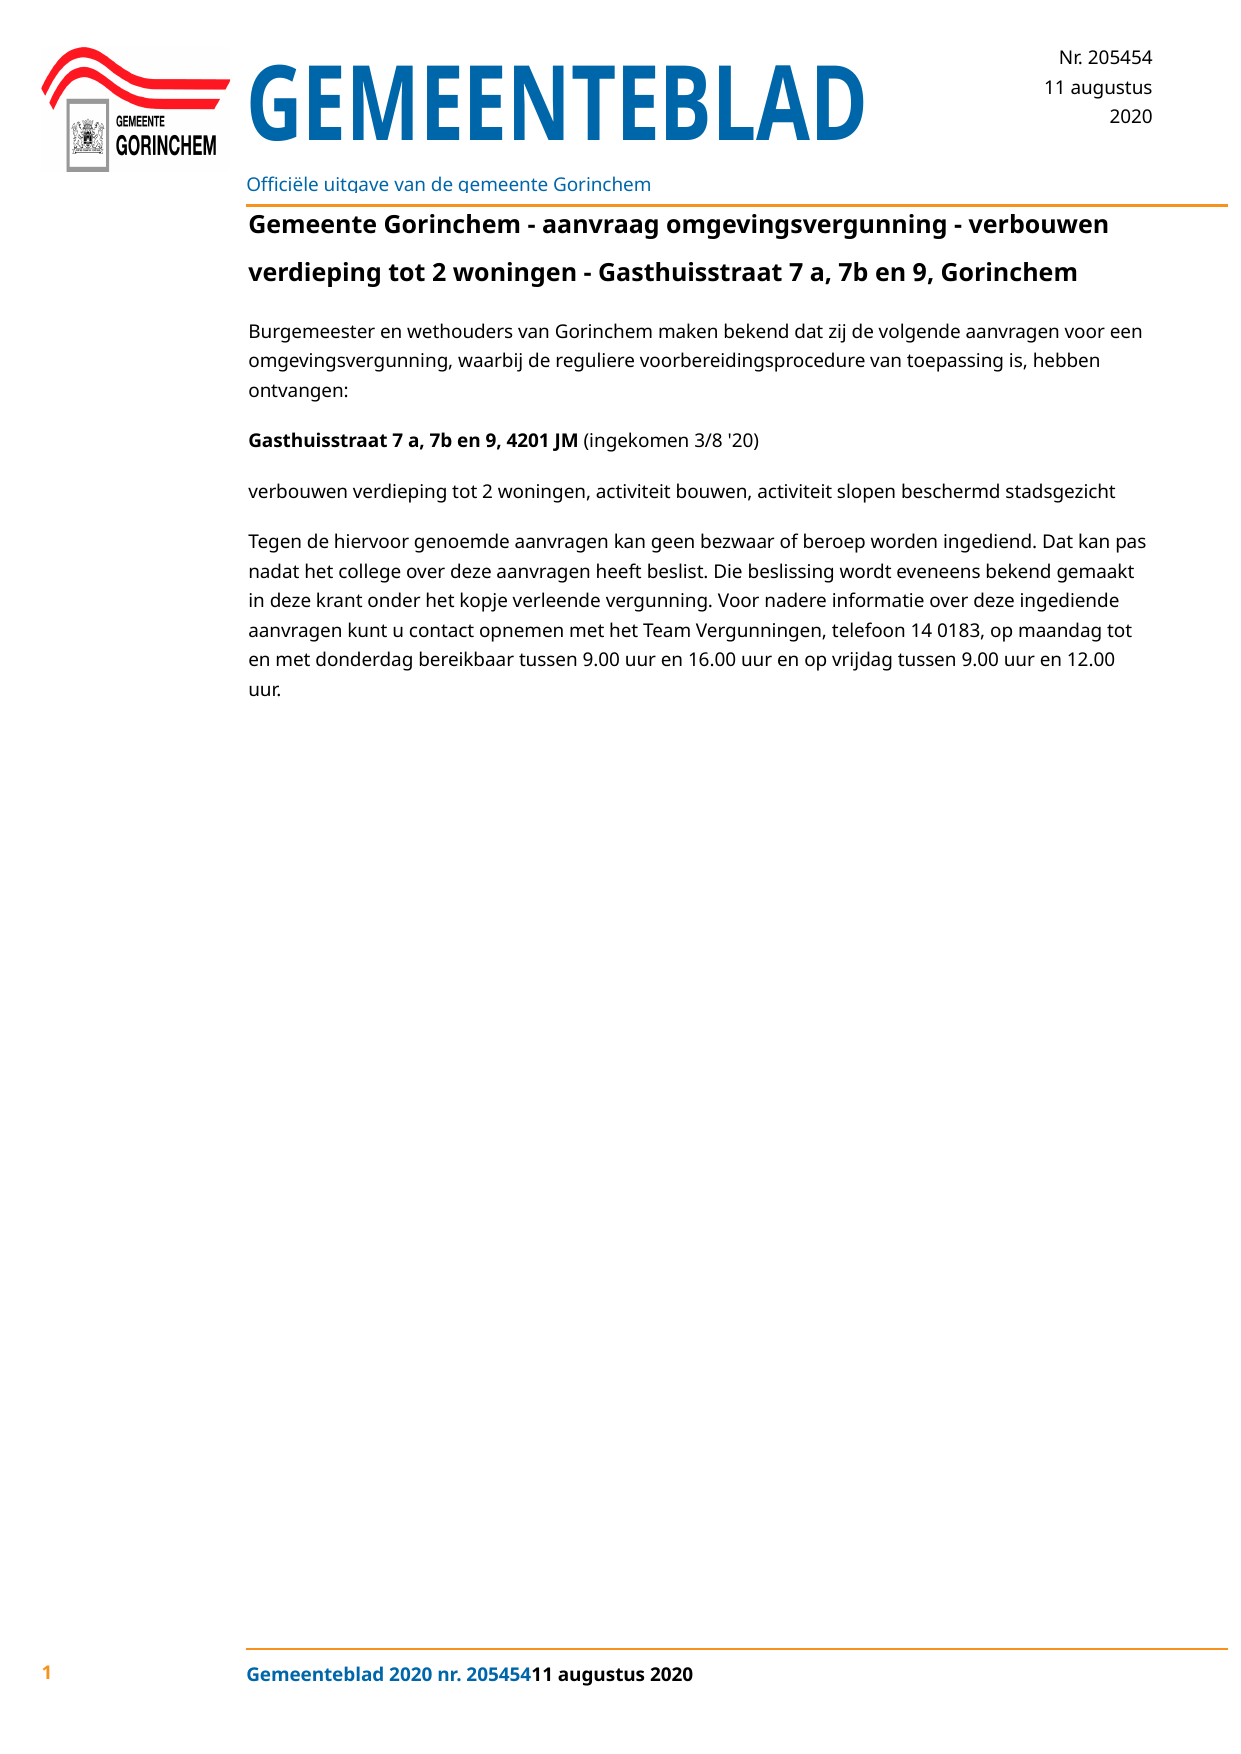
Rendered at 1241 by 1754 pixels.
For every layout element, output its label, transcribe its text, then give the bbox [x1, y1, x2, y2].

text Burgemeester en wethouders van Gorinchem maken bekend dat zij de volgende aanvragen voor een omgevingsvergunning, waarbij de reguliere voorbereidingsprocedure van toepassing is, hebben ontvangen: [248, 318, 1152, 403]
text Tegen de hiervoor genoemde aanvragen kan geen bezwaar of beroep worden ingediend. Dat kan pas nadat het college over deze aanvragen heeft beslist. Die beslissing wordt eveneens bekend gemaakt in deze krant onder het kopje verleende vergunning. Voor nadere informatie over deze ingediende aanvragen kunt u contact opnemen met het Team Vergunningen, telefoon 14 0183, op maandag tot en met donderdag bereikbaar tussen 9.00 uur en 16.00 uur en op vrijdag tussen 9.00 uur en 12.00 uur. [248, 528, 1152, 702]
text Gemeente Gorinchem - aanvraag omgevingsvergunning - verbouwen verdieping tot 2 woningen - Gasthuisstraat 7 a, 7b en 9, Gorinchem [248, 207, 1152, 288]
text Gasthuisstraat 7 a, 7b en 9, 4201 JM (ingekomen 3/8 '20) [248, 427, 1152, 453]
text verbouwen verdieping tot 2 woningen, activiteit bouwen, activiteit slopen beschermd stadsgezicht [248, 478, 1152, 504]
picture [41, 47, 231, 172]
